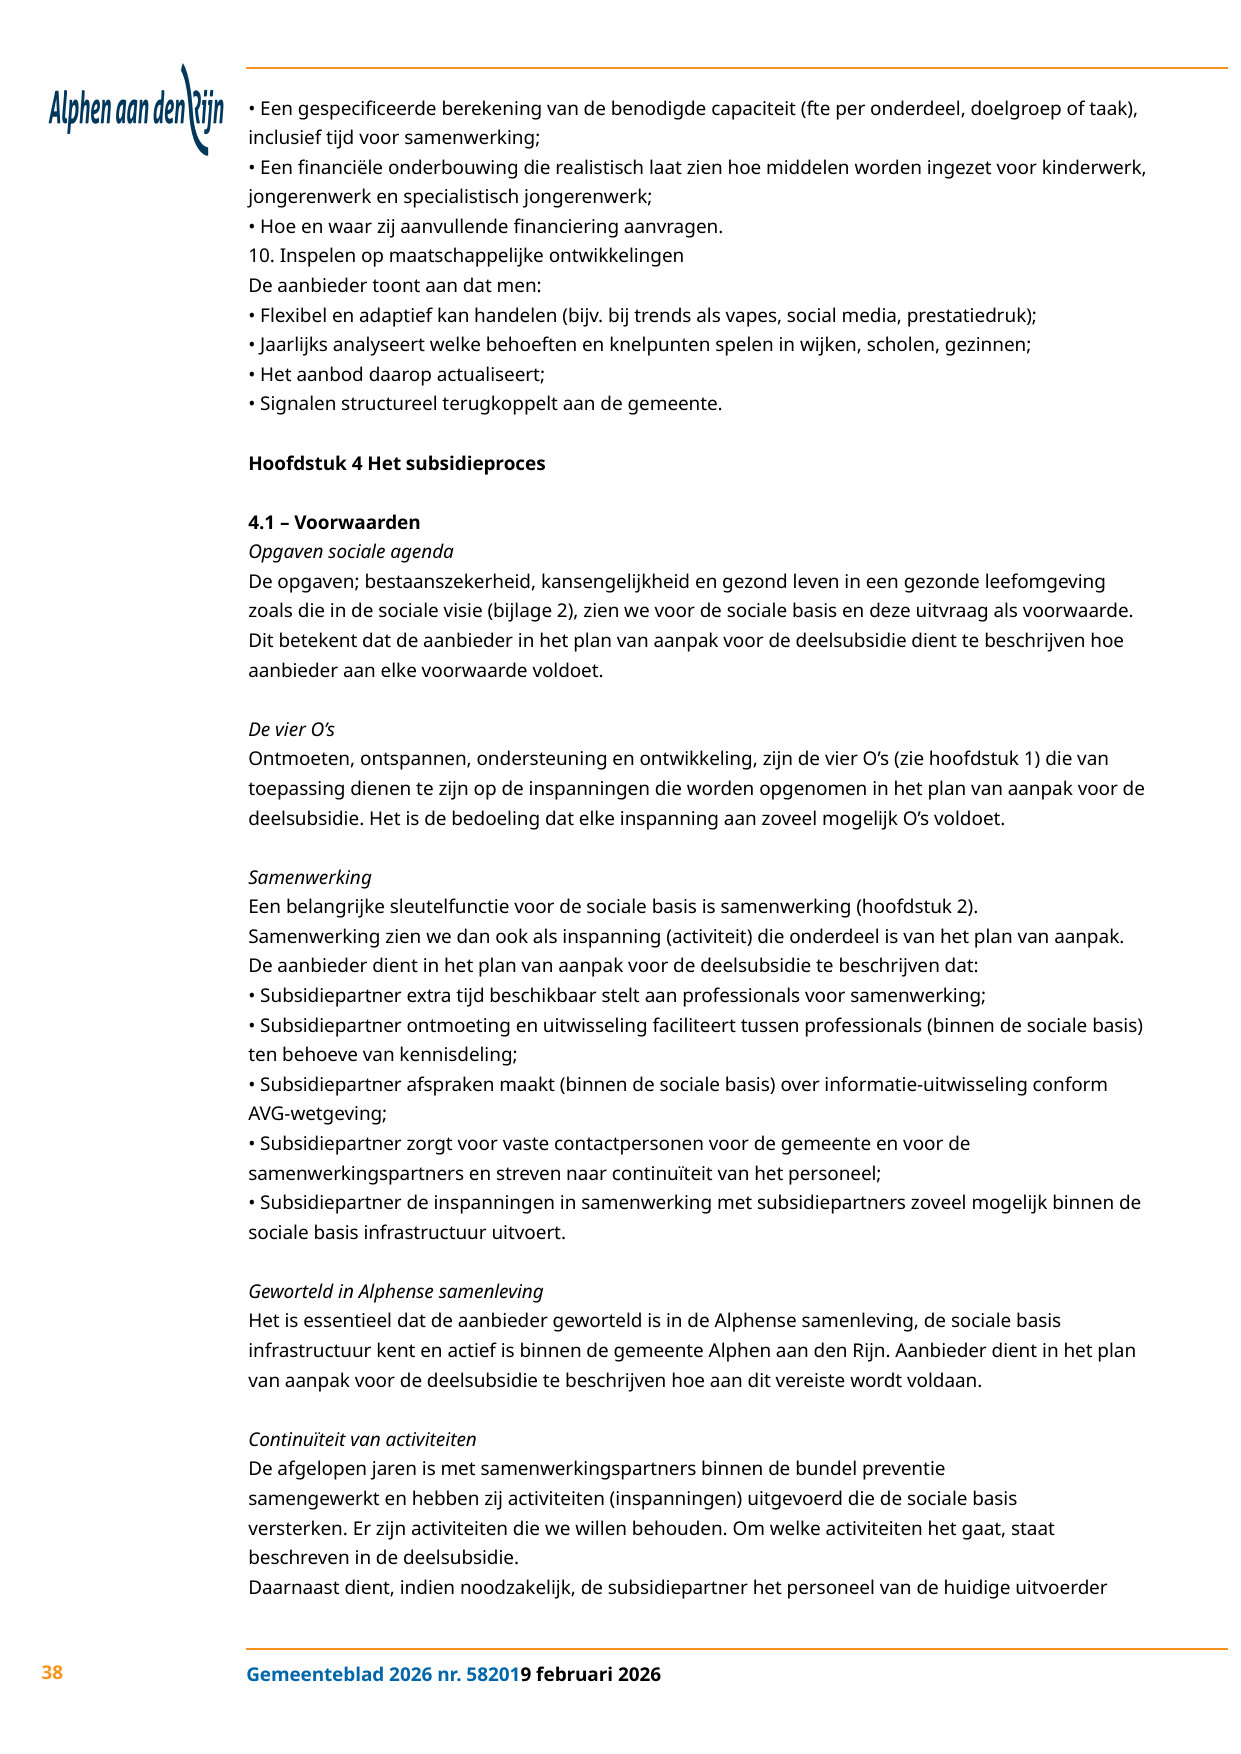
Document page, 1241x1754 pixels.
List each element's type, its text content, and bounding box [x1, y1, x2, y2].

text • Een gespecificeerde berekening van de benodigde capaciteit (fte per onderdeel, doelgroep of taak), inclusief tijd voor samenwerking; [248, 95, 1152, 150]
text De opgaven; bestaanszekerheid, kansengelijkheid en gezond leven in een gezonde leefomgeving zoals die in de sociale visie (bijlage 2), zien we voor de sociale basis en deze uitvraag als voorwaarde. Dit betekent dat de aanbieder in het plan van aanpak voor de deelsubsidie dient te beschrijven hoe aanbieder aan elke voorwaarde voldoet. [248, 568, 1152, 683]
text 10. Inspelen op maatschappelijke ontwikkelingen [248, 243, 1152, 268]
text • Flexibel en adaptief kan handelen (bijv. bij trends als vapes, social media, prestatiedruk); [248, 302, 1152, 328]
text • Jaarlijks analyseert welke behoeften en knelpunten spelen in wijken, scholen, gezinnen; [248, 331, 1152, 357]
text De aanbieder toont aan dat men: [248, 272, 1152, 298]
text • Subsidiepartner zorgt voor vaste contactpersonen voor de gemeente en voor de samenwerkingspartners en streven naar continuïteit van het personeel; [248, 1130, 1152, 1186]
text De vier O’s [248, 716, 1152, 742]
text • Het aanbod daarop actualiseert; [248, 361, 1152, 387]
text samengewerkt en hebben zij activiteiten (inspanningen) uitgevoerd die de sociale basis [248, 1485, 1152, 1511]
text • Subsidiepartner extra tijd beschikbaar stelt aan professionals voor samenwerking; [248, 982, 1152, 1008]
text • Subsidiepartner de inspanningen in samenwerking met subsidiepartners zoveel mogelijk binnen de sociale basis infrastructuur uitvoert. [248, 1189, 1152, 1245]
text Daarnaast dient, indien noodzakelijk, de subsidiepartner het personeel van de huidige uitvoerder [248, 1574, 1152, 1600]
text Een belangrijke sleutelfunctie voor de sociale basis is samenwerking (hoofdstuk 2). [248, 893, 1152, 919]
text Ontmoeten, ontspannen, ondersteuning en ontwikkeling, zijn de vier O’s (zie hoofdstuk 1) die van toepassing dienen te zijn op de inspanningen die worden opgenomen in het plan van aanpak voor de deelsubsidie. Het is de bedoeling dat elke inspanning aan zoveel mogelijk O’s voldoet. [248, 746, 1152, 831]
text • Een financiële onderbouwing die realistisch laat zien hoe middelen worden ingezet voor kinderwerk, jongerenwerk en specialistisch jongerenwerk; [248, 154, 1152, 209]
text Hoofdstuk 4 Het subsidieproces [248, 450, 1152, 476]
text versterken. Er zijn activiteiten die we willen behouden. Om welke activiteiten het gaat, staat beschreven in de deelsubsidie. [248, 1515, 1152, 1570]
text Geworteld in Alphense samenleving [248, 1278, 1152, 1304]
text De afgelopen jaren is met samenwerkingspartners binnen de bundel preventie [248, 1456, 1152, 1481]
text 4.1 – Voorwaarden [248, 509, 1152, 535]
text Opgaven sociale agenda [248, 538, 1152, 564]
text Continuïteit van activiteiten [248, 1426, 1152, 1452]
picture [41, 47, 231, 172]
text Samenwerking zien we dan ook als inspanning (activiteit) die onderdeel is van het plan van aanpak. De aanbieder dient in het plan van aanpak voor de deelsubsidie te beschrijven dat: [248, 923, 1152, 978]
text • Subsidiepartner afspraken maakt (binnen de sociale basis) over informatie-uitwisseling conform AVG-wetgeving; [248, 1071, 1152, 1126]
text Het is essentieel dat de aanbieder geworteld is in de Alphense samenleving, de sociale basis infrastructuur kent en actief is binnen de gemeente Alphen aan den Rijn. Aanbieder dient in het plan van aanpak voor de deelsubsidie te beschrijven hoe aan dit vereiste wordt voldaan. [248, 1308, 1152, 1393]
text • Hoe en waar zij aanvullende financiering aanvragen. [248, 213, 1152, 239]
text • Signalen structureel terugkoppelt aan de gemeente. [248, 391, 1152, 416]
text Samenwerking [248, 864, 1152, 890]
text • Subsidiepartner ontmoeting en uitwisseling faciliteert tussen professionals (binnen de sociale basis) ten behoeve van kennisdeling; [248, 1012, 1152, 1067]
